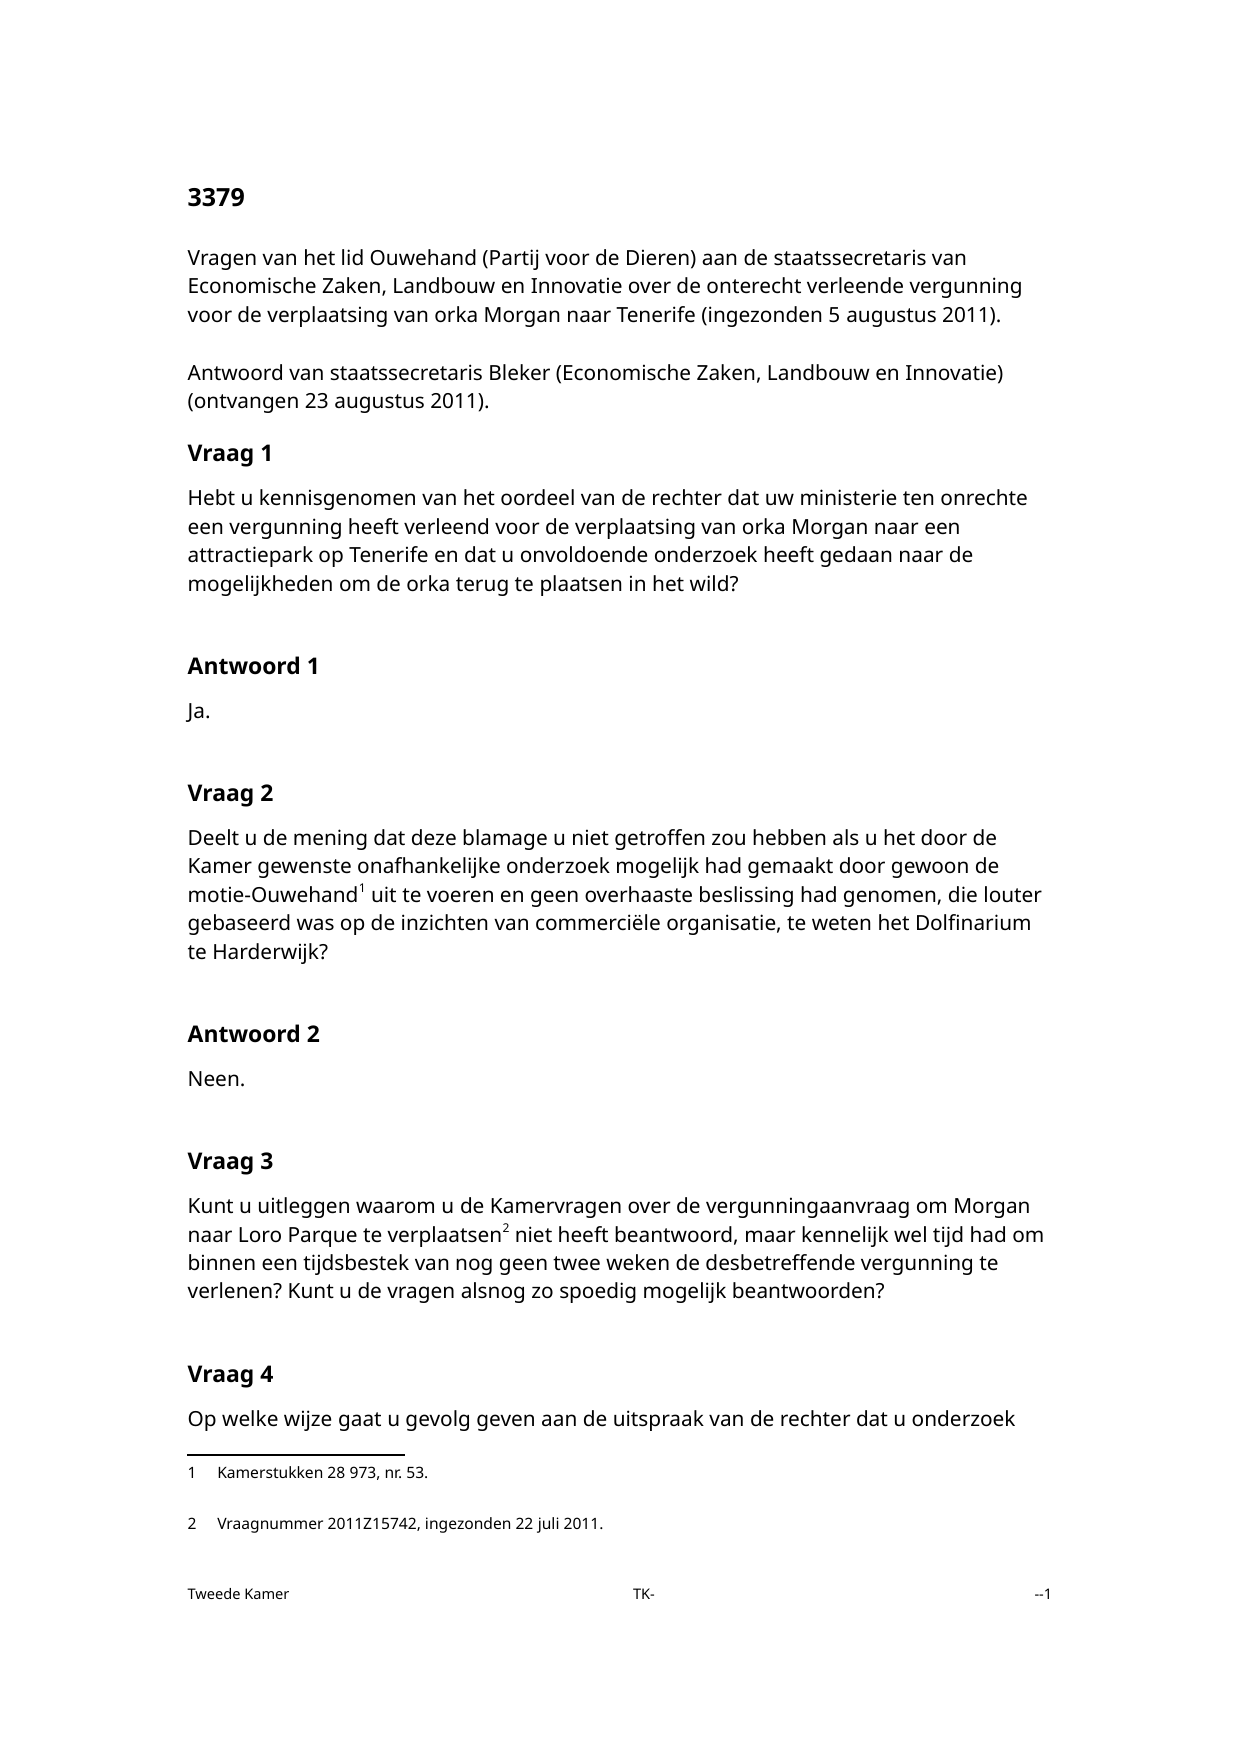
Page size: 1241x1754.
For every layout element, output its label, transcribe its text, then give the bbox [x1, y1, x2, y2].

subtitle Vraag 2 [187, 777, 1053, 808]
text Kunt u uitleggen waarom u de Kamervragen over de vergunningaanvraag om Morgan naar Loro Parque te verplaatsen niet heeft beantwoord, maar kennelijk wel tijd had om binnen een tijdsbestek van nog geen twee weken de desbetreffende vergunning te verlenen? Kunt u de vragen alsnog zo spoedig mogelijk beantwoorden? [187, 1191, 1053, 1305]
subtitle Antwoord 1 [187, 650, 1053, 681]
text Vragen van het lid Ouwehand (Partij voor de Dieren) aan de staatssecretaris van Economische Zaken, Landbouw en Innovatie over de onterecht verleende vergunning voor de verplaatsing van orka Morgan naar Tenerife (ingezonden 5 augustus 2011). [187, 243, 1053, 328]
text 3379 [187, 179, 1053, 213]
subtitle Vraag 4 [187, 1357, 1053, 1389]
text Antwoord van staatssecretaris Bleker (Economische Zaken, Landbouw en Innovatie) (ontvangen 23 augustus 2011). [187, 358, 1053, 415]
text Deelt u de mening dat deze blamage u niet getroffen zou hebben als u het door de Kamer gewenste onafhankelijke onderzoek mogelijk had gemaakt door gewoon de motie-Ouwehand uit te voeren en geen overhaaste beslissing had genomen, die louter gebaseerd was op de inzichten van commerciële organisatie, te weten het Dolfinarium te Harderwijk? [187, 823, 1053, 965]
text Vraagnummer 2011Z15742, ingezonden 22 juli 2011. [187, 1506, 1053, 1534]
text Op welke wijze gaat u gevolg geven aan de uitspraak van de rechter dat u onderzoek [187, 1404, 1053, 1432]
subtitle Antwoord 2 [187, 1018, 1053, 1049]
text Ja. [187, 696, 1053, 724]
subtitle Vraag 1 [187, 437, 1053, 468]
text Neen. [187, 1064, 1053, 1092]
text Kamerstukken 28 973, nr. 53. [187, 1447, 1053, 1476]
subtitle Vraag 3 [187, 1145, 1053, 1176]
text Hebt u kennisgenomen van het oordeel van de rechter dat uw ministerie ten onrechte een vergunning heeft verleend voor de verplaatsing van orka Morgan naar een attractiepark op Tenerife en dat u onvoldoende onderzoek heeft gedaan naar de mogelijkheden om de orka terug te plaatsen in het wild? [187, 483, 1053, 597]
